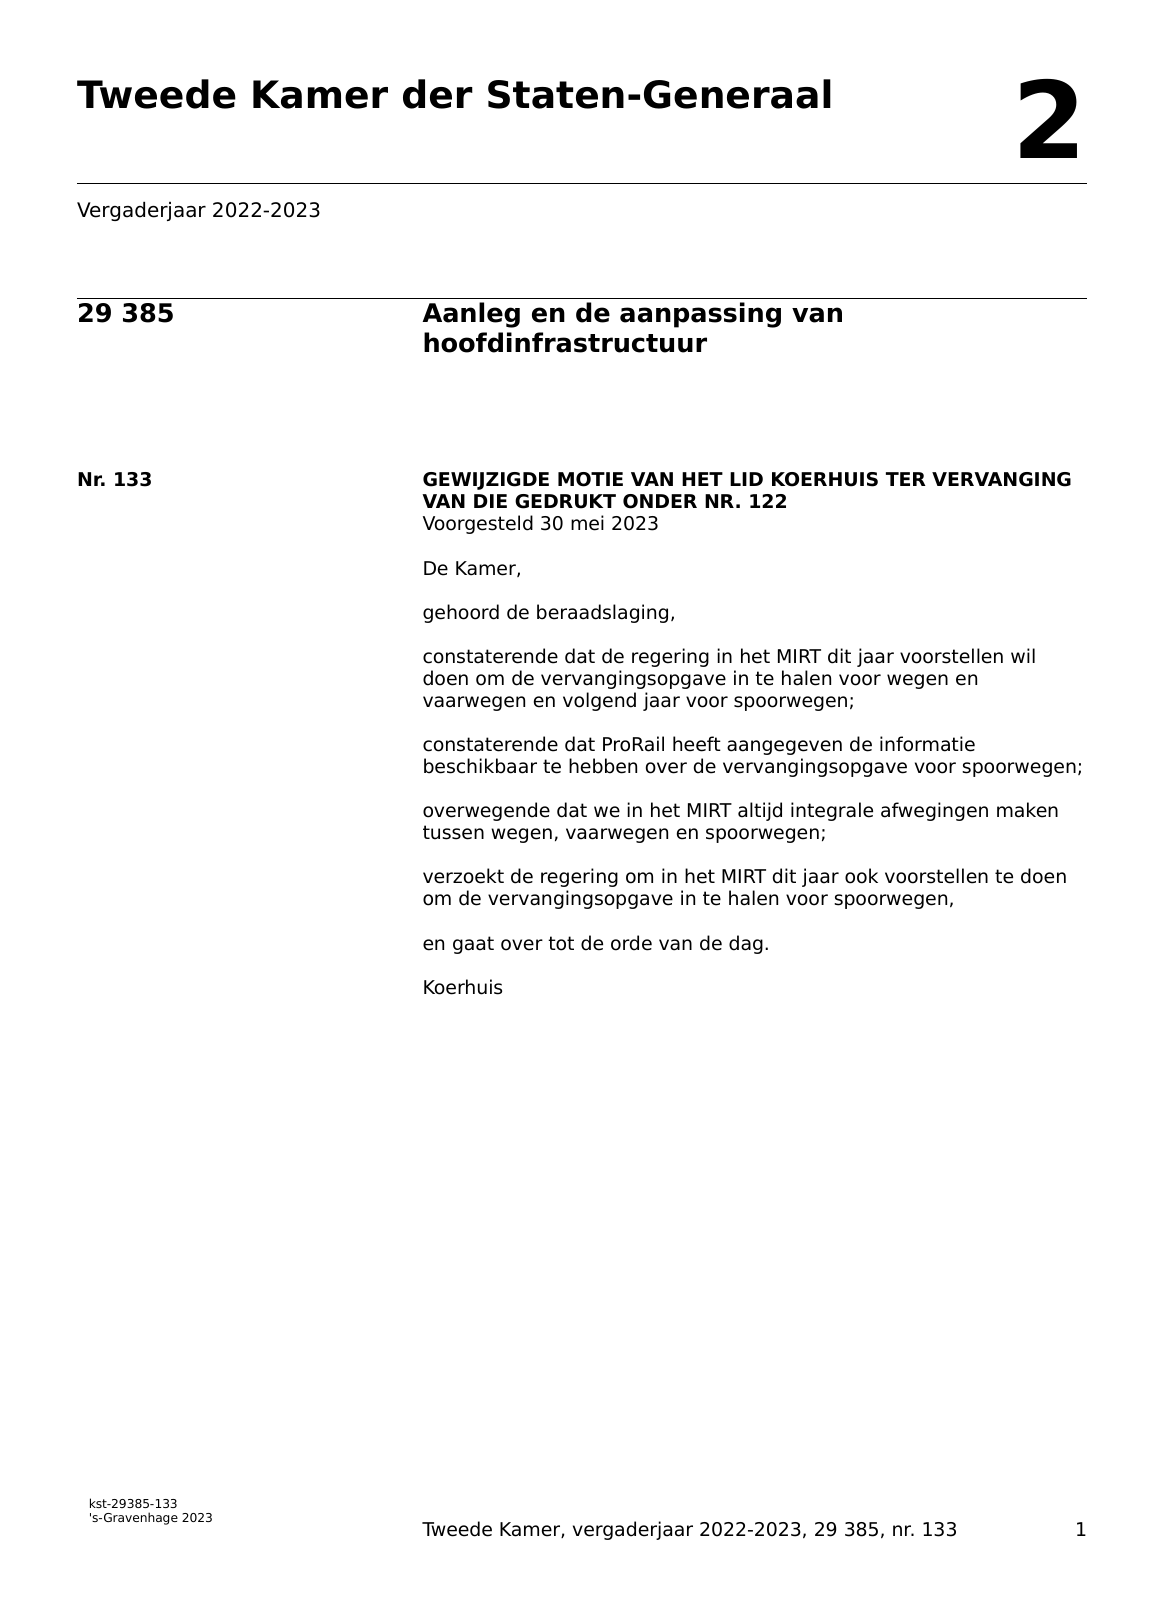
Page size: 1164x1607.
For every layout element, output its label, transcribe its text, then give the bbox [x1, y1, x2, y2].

text De Kamer, [422, 557, 1087, 579]
table_header Tweede Kamer der Staten-Generaal [77, 59, 886, 183]
text Koerhuis [422, 977, 1087, 998]
text constaterende dat ProRail heeft aangegeven de informatie beschikbaar te hebben over de vervangingsopgave voor spoorwegen; [422, 734, 1087, 778]
table_header 2 [886, 59, 1087, 183]
subtitle 29 385 Aanleg en de aanpassing van hoofdinfrastructuur [77, 299, 1087, 358]
text verzoekt de regering om in het MIRT dit jaar ook voorstellen te doen om de vervangingsopgave in te halen voor spoorwegen, [422, 866, 1087, 910]
text 's-Gravenhage 2023 [88, 1511, 323, 1525]
text Voorgesteld 30 mei 2023 [422, 513, 1087, 535]
text constaterende dat de regering in het MIRT dit jaar voorstellen wil doen om de vervangingsopgave in te halen voor wegen en vaarwegen en volgend jaar voor spoorwegen; [422, 646, 1087, 712]
text kst-29385-133 [88, 1497, 323, 1511]
text en gaat over tot de orde van de dag. [422, 932, 1087, 954]
text gehoord de beraadslaging, [422, 602, 1087, 624]
table_cell Vergaderjaar 2022-2023 [77, 184, 1087, 298]
subtitle Nr. 133 GEWIJZIGDE MOTIE VAN HET LID KOERHUIS TER VERVANGING VAN DIE GEDRUKT ONDER NR. 122 [77, 469, 1087, 513]
text overwegende dat we in het MIRT altijd integrale afwegingen maken tussen wegen, vaarwegen en spoorwegen; [422, 800, 1087, 844]
